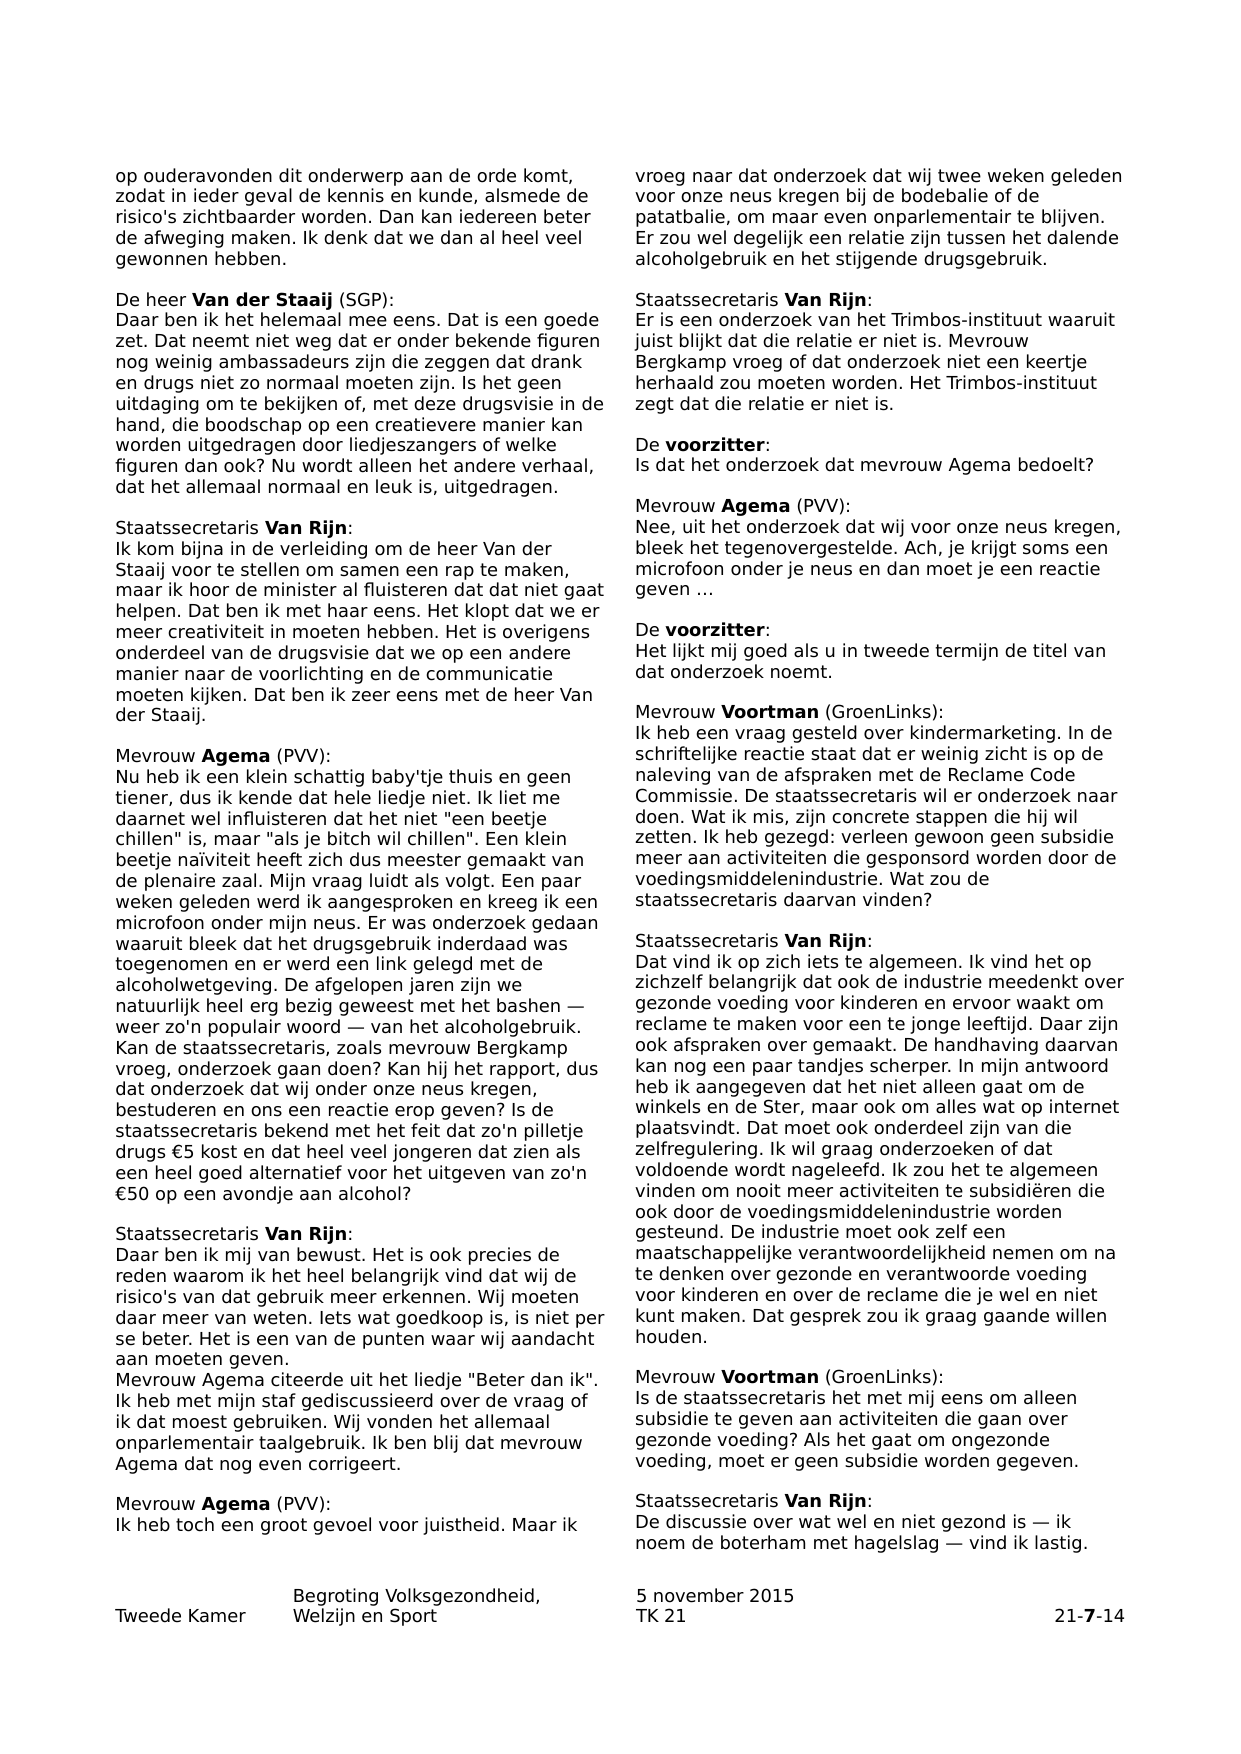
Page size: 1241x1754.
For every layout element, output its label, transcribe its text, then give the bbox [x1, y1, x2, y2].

text Nu heb ik een klein schattig baby'tje thuis en geen tiener, dus ik kende dat hele liedje niet. Ik liet me daarnet wel influisteren dat het niet "een beetje chillen" is, maar "als je bitch wil chillen". Een klein beetje naïviteit heeft zich dus meester gemaakt van de plenaire zaal. Mijn vraag luidt als volgt. Een paar weken geleden werd ik aangesproken en kreeg ik een microfoon onder mijn neus. Er was onderzoek gedaan waaruit bleek dat het drugsgebruik inderdaad was toegenomen en er werd een link gelegd met de alcoholwetgeving. De afgelopen jaren zijn we natuurlijk heel erg bezig geweest met het bashen — weer zo'n populair woord — van het alcoholgebruik. Kan de staatssecretaris, zoals mevrouw Bergkamp vroeg, onderzoek gaan doen? Kan hij het rapport, dus dat onderzoek dat wij onder onze neus kregen, bestuderen en ons een reactie erop geven? Is de staatssecretaris bekend met het feit dat zo'n pilletje drugs €5 kost en dat heel veel jongeren dat zien als een heel goed alternatief voor het uitgeven van zo'n €50 op een avondje aan alcohol? [115, 767, 605, 1204]
text Mevrouw Agema (PVV): [115, 746, 605, 767]
text Ik kom bijna in de verleiding om de heer Van der Staaij voor te stellen om samen een rap te maken, maar ik hoor de minister al fluisteren dat dat niet gaat helpen. Dat ben ik met haar eens. Het klopt dat we er meer creativiteit in moeten hebben. Het is overigens onderdeel van de drugsvisie dat we op een andere manier naar de voorlichting en de communicatie moeten kijken. Dat ben ik zeer eens met de heer Van der Staaij. [115, 538, 605, 726]
text Daar ben ik het helemaal mee eens. Dat is een goede zet. Dat neemt niet weg dat er onder bekende figuren nog weinig ambassadeurs zijn die zeggen dat drank en drugs niet zo normaal moeten zijn. Is het geen uitdaging om te bekijken of, met deze drugsvisie in de hand, die boodschap op een creatievere manier kan worden uitgedragen door liedjeszangers of welke figuren dan ook? Nu wordt alleen het andere verhaal, dat het allemaal normaal en leuk is, uitgedragen. [115, 310, 605, 498]
text Ik heb toch een groot gevoel voor juistheid. Maar ik [115, 1515, 605, 1536]
text Is dat het onderzoek dat mevrouw Agema bedoelt? [635, 455, 1125, 476]
text op ouderavonden dit onderwerp aan de orde komt, zodat in ieder geval de kennis en kunde, alsmede de risico's zichtbaarder worden. Dan kan iedereen beter de afweging maken. Ik denk dat we dan al heel veel gewonnen hebben. [115, 165, 605, 269]
text De voorzitter: [635, 434, 1125, 455]
text vroeg naar dat onderzoek dat wij twee weken geleden voor onze neus kregen bij de bodebalie of de patatbalie, om maar even onparlementair te blijven. Er zou wel degelijk een relatie zijn tussen het dalende alcoholgebruik en het stijgende drugsgebruik. [635, 165, 1125, 269]
text Het lijkt mij goed als u in tweede termijn de titel van dat onderzoek noemt. [635, 641, 1125, 682]
text Is de staatssecretaris het met mij eens om alleen subsidie te geven aan activiteiten die gaan over gezonde voeding? Als het gaat om ongezonde voeding, moet er geen subsidie worden gegeven. [635, 1388, 1125, 1471]
text Daar ben ik mij van bewust. Het is ook precies de reden waarom ik het heel belangrijk vind dat wij de risico's van dat gebruik meer erkennen. Wij moeten daar meer van weten. Iets wat goedkoop is, is niet per se beter. Het is een van de punten waar wij aandacht aan moeten geven. [115, 1245, 605, 1370]
text Staatssecretaris Van Rijn: [635, 931, 1125, 951]
text Mevrouw Agema (PVV): [115, 1494, 605, 1515]
text Nee, uit het onderzoek dat wij voor onze neus kregen, bleek het tegenovergestelde. Ach, je krijgt soms een microfoon onder je neus en dan moet je een reactie geven … [635, 517, 1125, 600]
text Er is een onderzoek van het Trimbos-instituut waaruit juist blijkt dat die relatie er niet is. Mevrouw Bergkamp vroeg of dat onderzoek niet een keertje herhaald zou moeten worden. Het Trimbos-instituut zegt dat die relatie er niet is. [635, 310, 1125, 414]
text Staatssecretaris Van Rijn: [115, 1224, 605, 1245]
text Staatssecretaris Van Rijn: [635, 1491, 1125, 1512]
text De voorzitter: [635, 620, 1125, 641]
text Mevrouw Voortman (GroenLinks): [635, 702, 1125, 723]
text De discussie over wat wel en niet gezond is — ik noem de boterham met hagelslag — vind ik lastig. [635, 1512, 1125, 1554]
text Staatssecretaris Van Rijn: [115, 518, 605, 538]
text Staatssecretaris Van Rijn: [635, 289, 1125, 310]
text Dat vind ik op zich iets te algemeen. Ik vind het op zichzelf belangrijk dat ook de industrie meedenkt over gezonde voeding voor kinderen en ervoor waakt om reclame te maken voor een te jonge leeftijd. Daar zijn ook afspraken over gemaakt. De handhaving daarvan kan nog een paar tandjes scherper. In mijn antwoord heb ik aangegeven dat het niet alleen gaat om de winkels en de Ster, maar ook om alles wat op internet plaatsvindt. Dat moet ook onderdeel zijn van die zelfregulering. Ik wil graag onderzoeken of dat voldoende wordt nageleefd. Ik zou het te algemeen vinden om nooit meer activiteiten te subsidiëren die ook door de voedingsmiddelenindustrie worden gesteund. De industrie moet ook zelf een maatschappelijke verantwoordelijkheid nemen om na te denken over gezonde en verantwoorde voeding voor kinderen en over de reclame die je wel en niet kunt maken. Dat gesprek zou ik graag gaande willen houden. [635, 951, 1125, 1347]
text Ik heb een vraag gesteld over kindermarketing. In de schriftelijke reactie staat dat er weinig zicht is op de naleving van de afspraken met de Reclame Code Commissie. De staatssecretaris wil er onderzoek naar doen. Wat ik mis, zijn concrete stappen die hij wil zetten. Ik heb gezegd: verleen gewoon geen subsidie meer aan activiteiten die gesponsord worden door de voedingsmiddelenindustrie. Wat zou de staatssecretaris daarvan vinden? [635, 723, 1125, 911]
text Mevrouw Agema (PVV): [635, 496, 1125, 517]
text Mevrouw Agema citeerde uit het liedje "Beter dan ik". Ik heb met mijn staf gediscussieerd over de vraag of ik dat moest gebruiken. Wij vonden het allemaal onparlementair taalgebruik. Ik ben blij dat mevrouw Agema dat nog even corrigeert. [115, 1370, 605, 1474]
text De heer Van der Staaij (SGP): [115, 289, 605, 310]
text Mevrouw Voortman (GroenLinks): [635, 1367, 1125, 1388]
